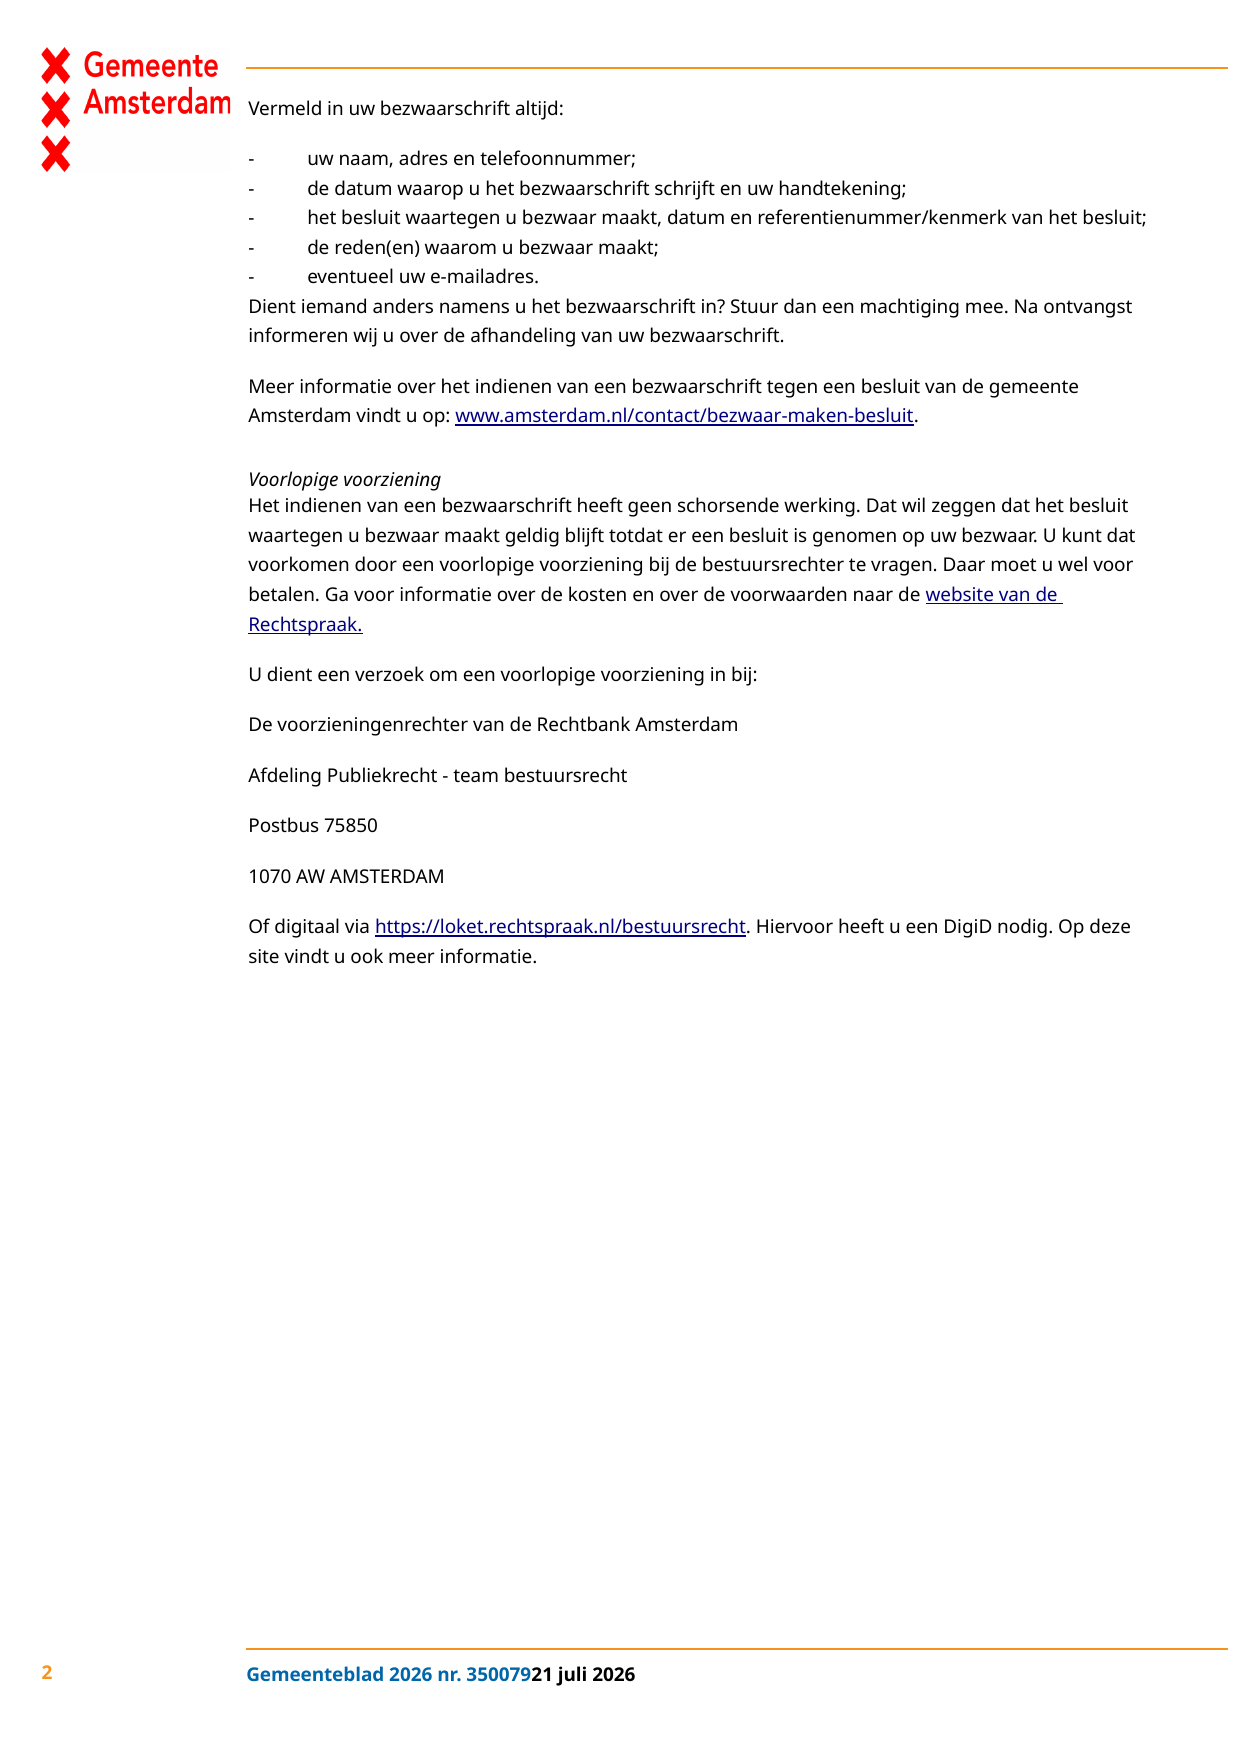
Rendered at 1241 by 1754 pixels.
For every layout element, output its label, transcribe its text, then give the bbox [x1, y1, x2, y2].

list het besluit waartegen u bezwaar maakt, datum en referentienummer/kenmerk van het besluit; [248, 204, 1152, 230]
text De voorzieningenrechter van de Rechtbank Amsterdam [248, 712, 1152, 737]
text Afdeling Publiekrecht - team bestuursrecht [248, 762, 1152, 788]
text Vermeld in uw bezwaarschrift altijd: [248, 95, 1152, 121]
picture [41, 47, 231, 172]
text Het indienen van een bezwaarschrift heeft geen schorsende werking. Dat wil zeggen dat het besluit waartegen u bezwaar maakt geldig blijft totdat er een besluit is genomen op uw bezwaar. U kunt dat voorkomen door een voorlopige voorziening bij de bestuursrechter te vragen. Daar moet u wel voor betalen. Ga voor informatie over de kosten en over de voorwaarden naar de website van de Rechtspraak. [248, 492, 1152, 636]
text 1070 AW AMSTERDAM [248, 863, 1152, 888]
text Postbus 75850 [248, 812, 1152, 838]
list de datum waarop u het bezwaarschrift schrijft en uw handtekening; [248, 175, 1152, 201]
list de reden(en) waarom u bezwaar maakt; [248, 234, 1152, 260]
text Voorlopige voorziening [248, 467, 1152, 492]
list uw naam, adres en telefoonnummer; [248, 145, 1152, 171]
text Dient iemand anders namens u het bezwaarschrift in? Stuur dan een machtiging mee. Na ontvangst informeren wij u over de afhandeling van uw bezwaarschrift. [248, 293, 1152, 348]
text U dient een verzoek om een voorlopige voorziening in bij: [248, 661, 1152, 687]
text Of digitaal via https://loket.rechtspraak.nl/bestuursrecht. Hiervoor heeft u een DigiD nodig. Op deze site vindt u ook meer informatie. [248, 913, 1152, 968]
text Meer informatie over het indienen van een bezwaarschrift tegen een besluit van de gemeente Amsterdam vindt u op: www.amsterdam.nl/contact/bezwaar-maken-besluit. [248, 373, 1152, 428]
list eventueel uw e-mailadres. [248, 263, 1152, 289]
